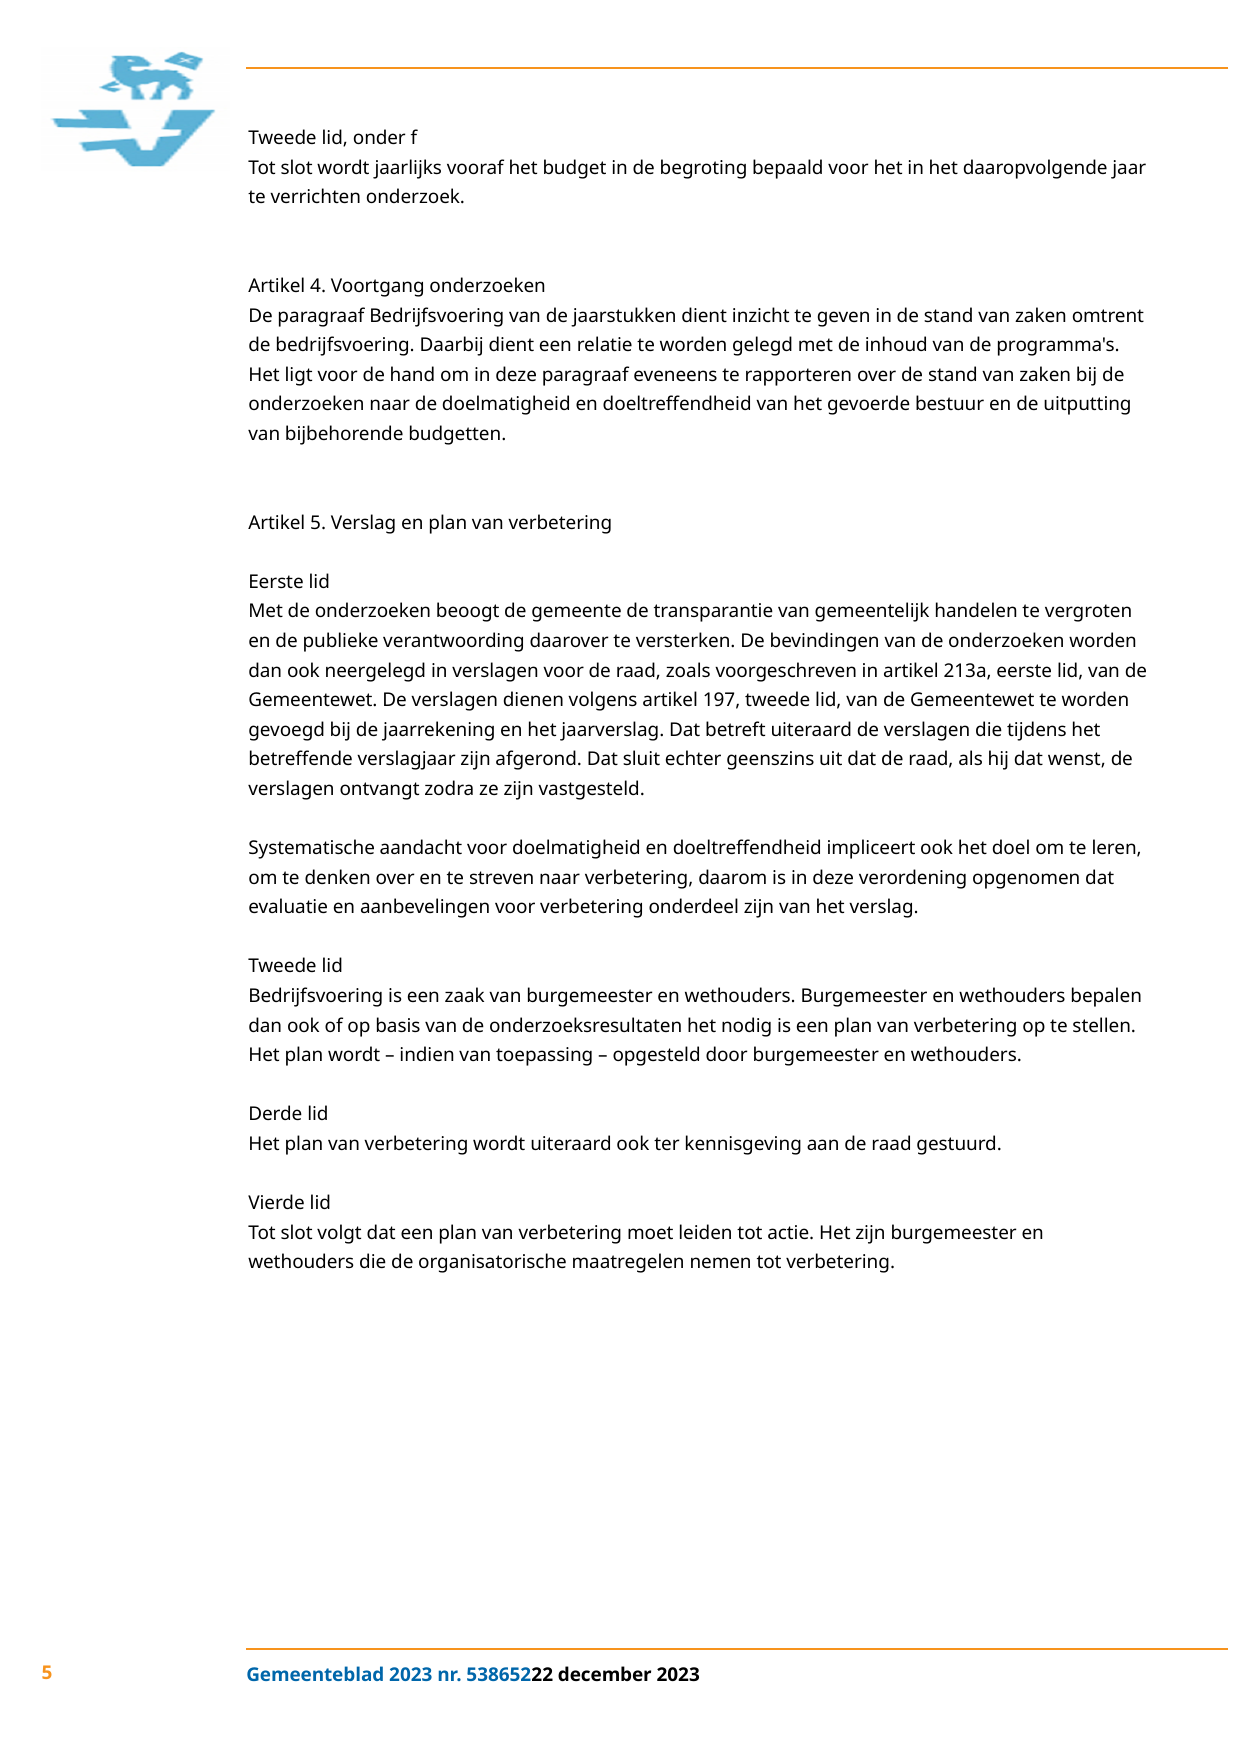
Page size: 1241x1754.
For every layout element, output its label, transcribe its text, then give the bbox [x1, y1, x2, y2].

text Het plan wordt – indien van toepassing – opgesteld door burgemeester en wethouders. [248, 1041, 1152, 1067]
text Artikel 4. Voortgang onderzoeken [248, 272, 1152, 298]
picture [41, 47, 231, 172]
text Met de onderzoeken beoogt de gemeente de transparantie van gemeentelijk handelen te vergroten en de publieke verantwoording daarover te versterken. De bevindingen van de onderzoeken worden dan ook neergelegd in verslagen voor de raad, zoals voorgeschreven in artikel 213a, eerste lid, van de Gemeentewet. De verslagen dienen volgens artikel 197, tweede lid, van de Gemeentewet te worden gevoegd bij de jaarrekening en het jaarverslag. Dat betreft uiteraard de verslagen die tijdens het betreffende verslagjaar zijn afgerond. Dat sluit echter geenszins uit dat de raad, als hij dat wenst, de verslagen ontvangt zodra ze zijn vastgesteld. [248, 598, 1152, 801]
text Bedrijfsvoering is een zaak van burgemeester en wethouders. Burgemeester en wethouders bepalen [248, 982, 1152, 1008]
text Artikel 5. Verslag en plan van verbetering [248, 509, 1152, 535]
text De paragraaf Bedrijfsvoering van de jaarstukken dient inzicht te geven in de stand van zaken omtrent de bedrijfsvoering. Daarbij dient een relatie te worden gelegd met de inhoud van de programma's. Het ligt voor de hand om in deze paragraaf eveneens te rapporteren over de stand van zaken bij de onderzoeken naar de doelmatigheid en doeltreffendheid van het gevoerde bestuur en de uitputting van bijbehorende budgetten. [248, 302, 1152, 446]
text Tot slot wordt jaarlijks vooraf het budget in de begroting bepaald voor het in het daaropvolgende jaar te verrichten onderzoek. [248, 154, 1152, 209]
text Derde lid [248, 1101, 1152, 1126]
text Het plan van verbetering wordt uiteraard ook ter kennisgeving aan de raad gestuurd. [248, 1130, 1152, 1156]
text Tweede lid, onder f [248, 124, 1152, 150]
text dan ook of op basis van de onderzoeksresultaten het nodig is een plan van verbetering op te stellen. [248, 1012, 1152, 1038]
text Eerste lid [248, 568, 1152, 594]
text Vierde lid [248, 1189, 1152, 1215]
text Systematische aandacht voor doelmatigheid en doeltreffendheid impliceert ook het doel om te leren, om te denken over en te streven naar verbetering, daarom is in deze verordening opgenomen dat evaluatie en aanbevelingen voor verbetering onderdeel zijn van het verslag. [248, 834, 1152, 919]
text Tot slot volgt dat een plan van verbetering moet leiden tot actie. Het zijn burgemeester en wethouders die de organisatorische maatregelen nemen tot verbetering. [248, 1219, 1152, 1274]
text Tweede lid [248, 953, 1152, 978]
